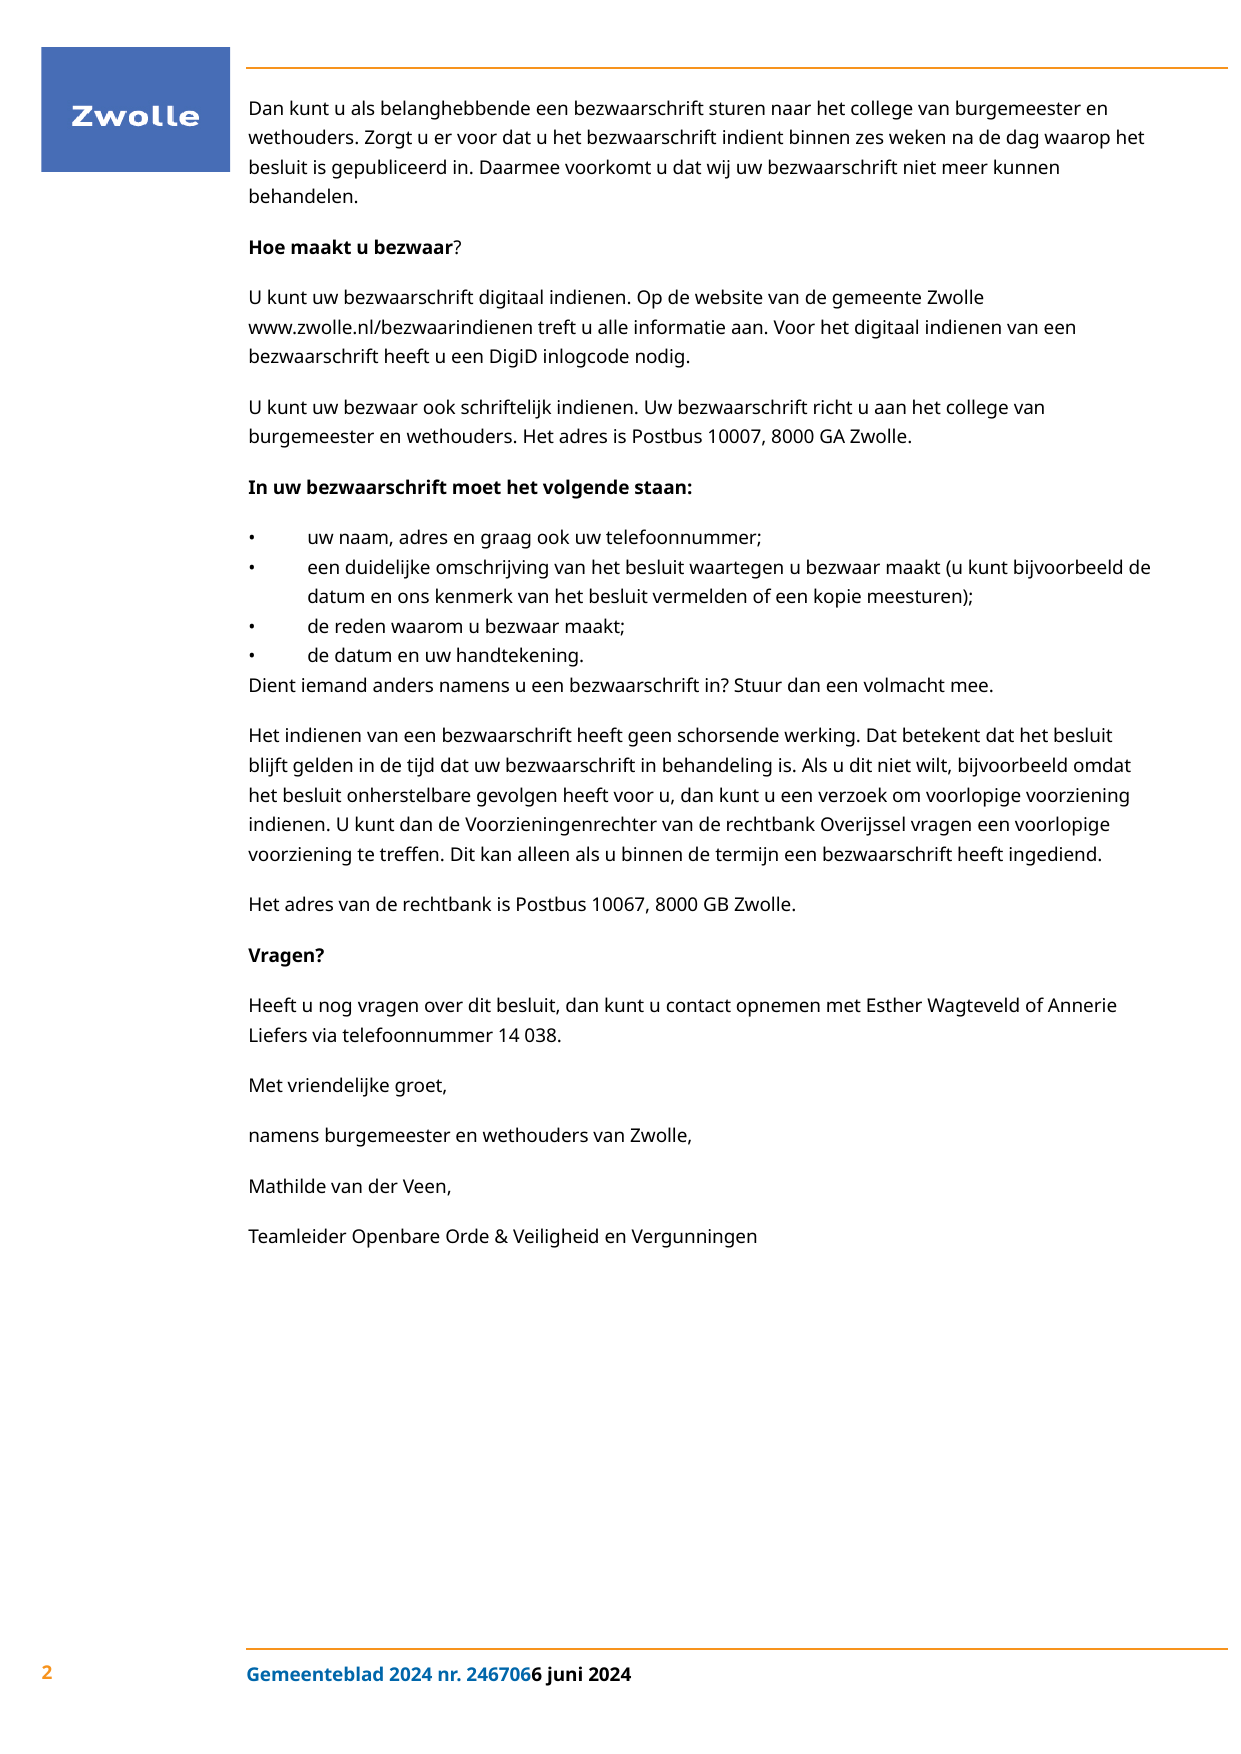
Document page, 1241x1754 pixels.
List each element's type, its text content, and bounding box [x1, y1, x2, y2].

text Dient iemand anders namens u een bezwaarschrift in? Stuur dan een volmacht mee. [248, 672, 1152, 698]
text Teamleider Openbare Orde & Veiligheid en Vergunningen [248, 1223, 1152, 1249]
list de datum en uw handtekening. [248, 643, 1152, 668]
text Mathilde van der Veen, [248, 1173, 1152, 1199]
text namens burgemeester en wethouders van Zwolle, [248, 1123, 1152, 1148]
text Heeft u nog vragen over dit besluit, dan kunt u contact opnemen met Esther Wagteveld of Annerie Liefers via telefoonnummer 14 038. [248, 992, 1152, 1048]
list een duidelijke omschrijving van het besluit waartegen u bezwaar maakt (u kunt bijvoorbeeld de datum en ons kenmerk van het besluit vermelden of een kopie meesturen); [248, 554, 1152, 609]
text Hoe maakt u bezwaar? [248, 234, 1152, 260]
list de reden waarom u bezwaar maakt; [248, 613, 1152, 639]
text Het adres van de rechtbank is Postbus 10067, 8000 GB Zwolle. [248, 891, 1152, 917]
text U kunt uw bezwaarschrift digitaal indienen. Op de website van de gemeente Zwolle www.zwolle.nl/bezwaarindienen treft u alle informatie aan. Voor het digitaal indienen van een bezwaarschrift heeft u een DigiD inlogcode nodig. [248, 284, 1152, 369]
text In uw bezwaarschrift moet het volgende staan: [248, 474, 1152, 500]
text Dan kunt u als belanghebbende een bezwaarschrift sturen naar het college van burgemeester en wethouders. Zorgt u er voor dat u het bezwaarschrift indient binnen zes weken na de dag waarop het besluit is gepubliceerd in. Daarmee voorkomt u dat wij uw bezwaarschrift niet meer kunnen behandelen. [248, 95, 1152, 209]
list uw naam, adres en graag ook uw telefoonnummer; [248, 524, 1152, 550]
text Vragen? [248, 942, 1152, 968]
text Met vriendelijke groet, [248, 1072, 1152, 1098]
text Het indienen van een bezwaarschrift heeft geen schorsende werking. Dat betekent dat het besluit blijft gelden in de tijd dat uw bezwaarschrift in behandeling is. Als u dit niet wilt, bijvoorbeeld omdat het besluit onherstelbare gevolgen heeft voor u, dan kunt u een verzoek om voorlopige voorziening indienen. U kunt dan de Voorzieningenrechter van de rechtbank Overijssel vragen een voorlopige voorziening te treffen. Dit kan alleen als u binnen de termijn een bezwaarschrift heeft ingediend. [248, 723, 1152, 867]
text U kunt uw bezwaar ook schriftelijk indienen. Uw bezwaarschrift richt u aan het college van burgemeester en wethouders. Het adres is Postbus 10007, 8000 GA Zwolle. [248, 394, 1152, 449]
picture [41, 47, 231, 172]
